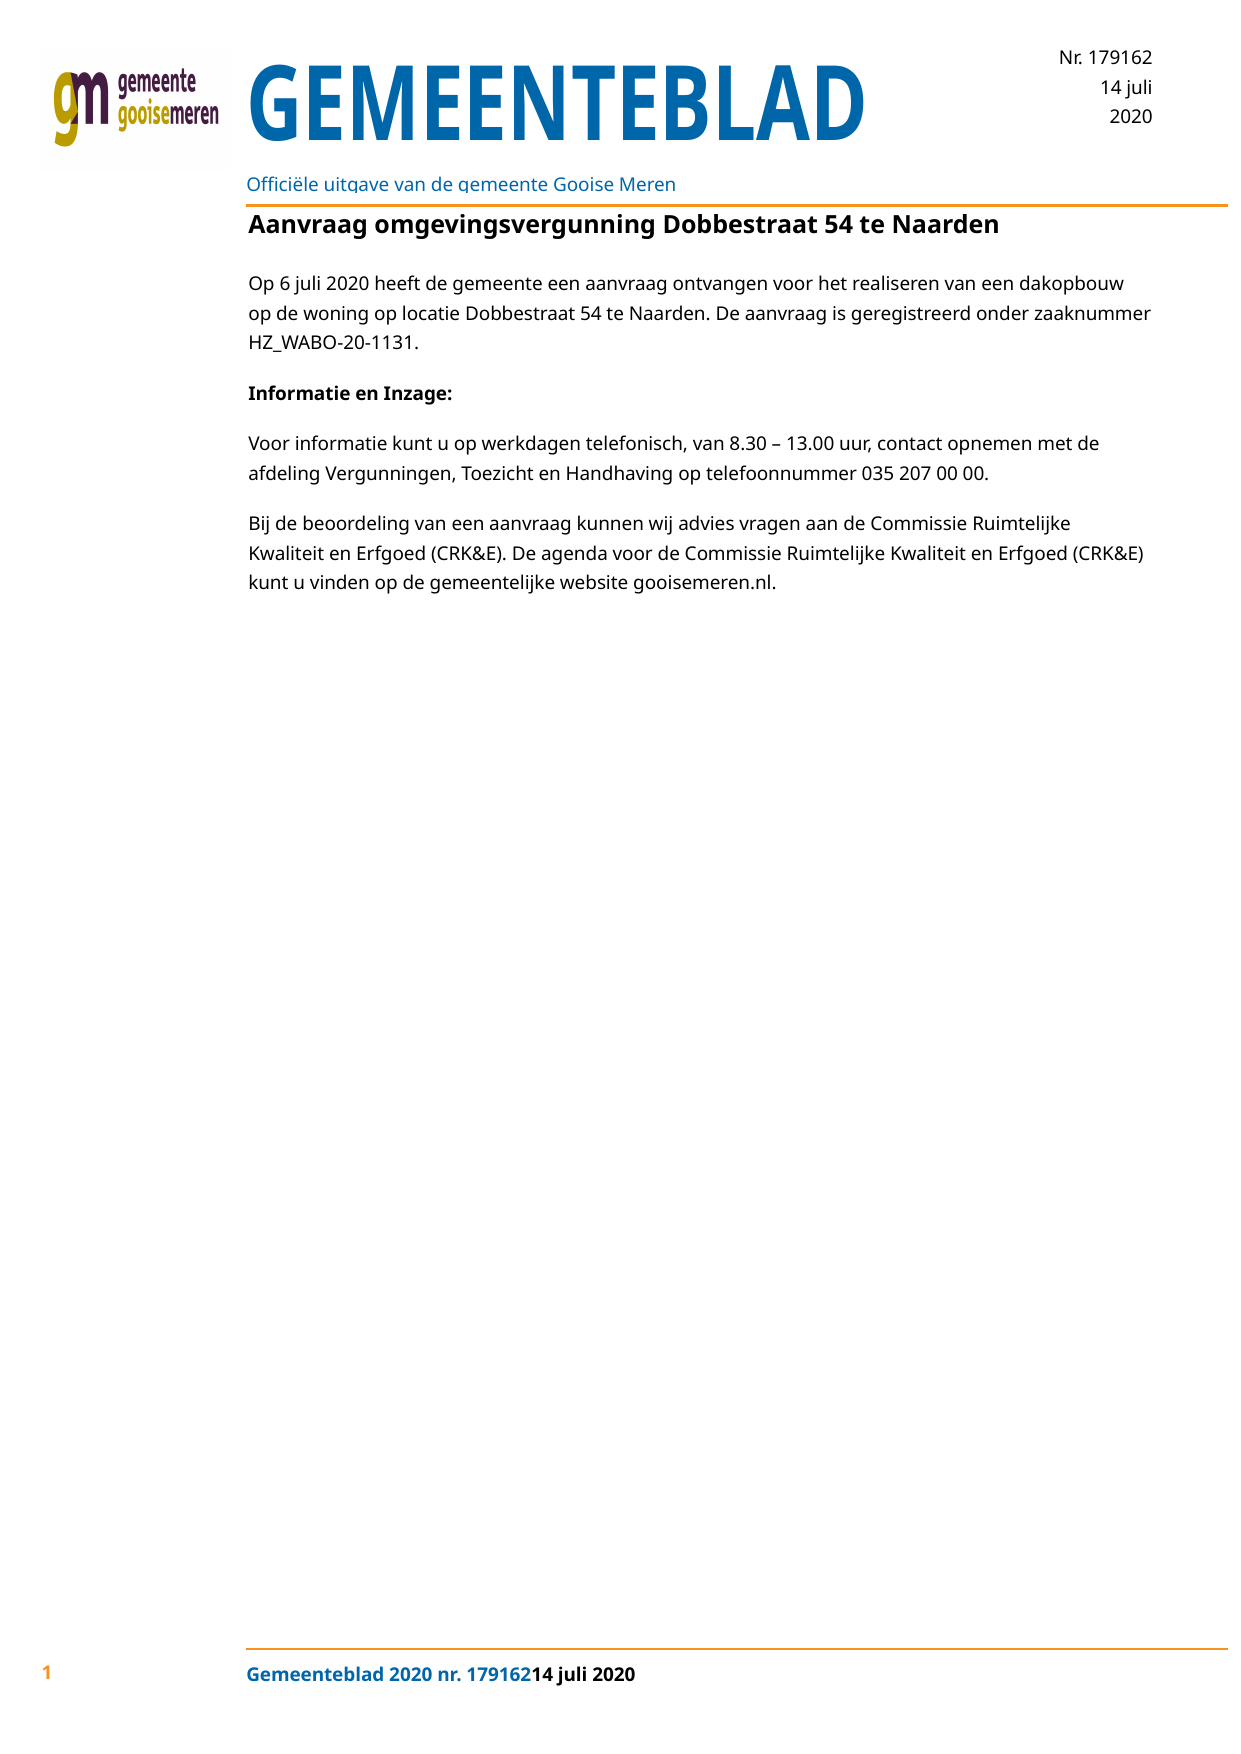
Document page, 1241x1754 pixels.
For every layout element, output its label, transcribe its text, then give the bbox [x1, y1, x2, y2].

text Informatie en Inzage: [248, 380, 1152, 406]
text Voor informatie kunt u op werkdagen telefonisch, van 8.30 – 13.00 uur, contact opnemen met de afdeling Vergunningen, Toezicht en Handhaving op telefoonnummer 035 207 00 00. [248, 430, 1152, 486]
picture [41, 47, 231, 172]
text Bij de beoordeling van een aanvraag kunnen wij advies vragen aan de Commissie Ruimtelijke Kwaliteit en Erfgoed (CRK&E). De agenda voor de Commissie Ruimtelijke Kwaliteit en Erfgoed (CRK&E) kunt u vinden op de gemeentelijke website gooisemeren.nl. [248, 510, 1152, 595]
text Op 6 juli 2020 heeft de gemeente een aanvraag ontvangen voor het realiseren van een dakopbouw op de woning op locatie Dobbestraat 54 te Naarden. De aanvraag is geregistreerd onder zaaknummer HZ_WABO-20-1131. [248, 270, 1152, 355]
text Aanvraag omgevingsvergunning Dobbestraat 54 te Naarden [248, 207, 1152, 241]
